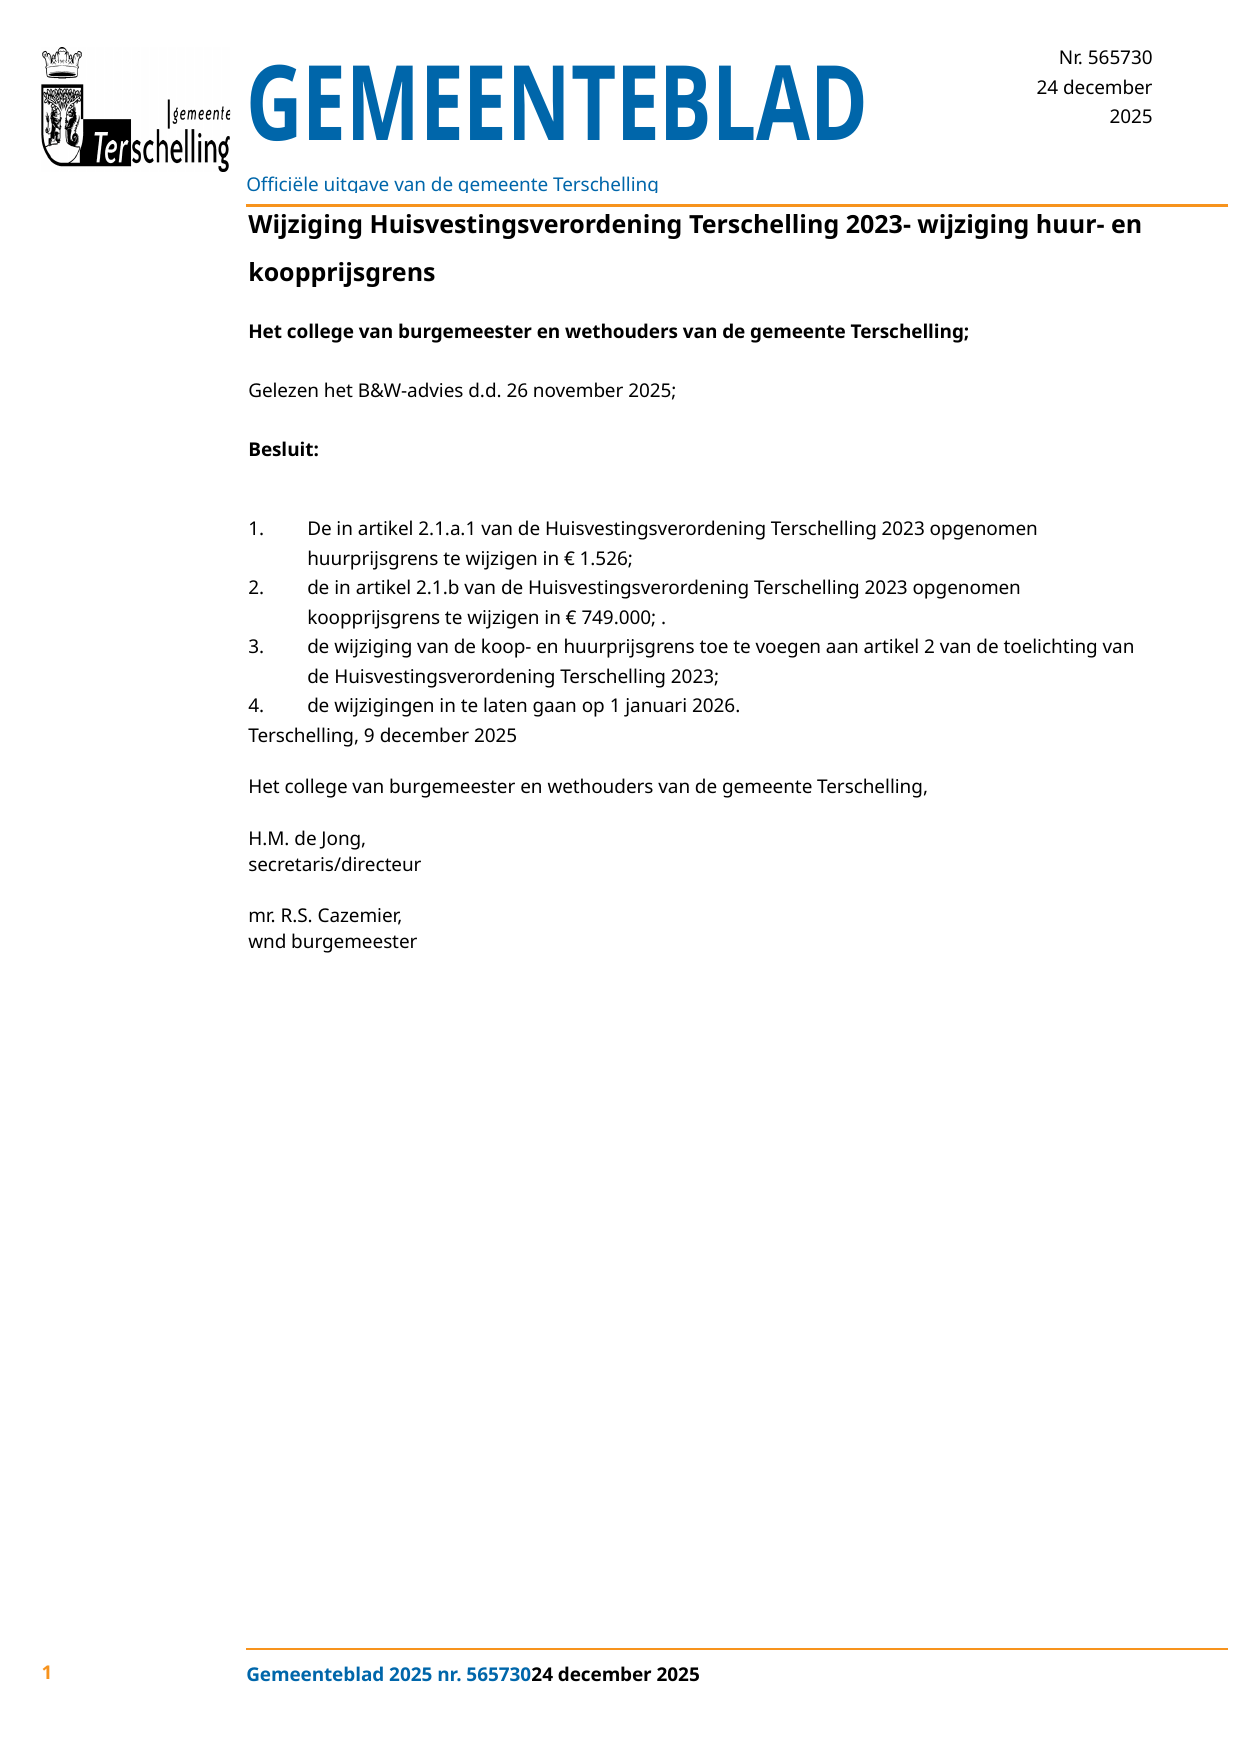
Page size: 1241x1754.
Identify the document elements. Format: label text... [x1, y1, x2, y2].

list de wijziging van de koop- en huurprijsgrens toe te voegen aan artikel 2 van de toelichting van de Huisvestingsverordening Terschelling 2023; [248, 633, 1152, 689]
list de wijzigingen in te laten gaan op 1 januari 2026. [248, 693, 1152, 718]
text Gelezen het B&W-advies d.d. 26 november 2025; [248, 377, 1152, 403]
text mr. R.S. Cazemier, [248, 902, 1152, 928]
text Het college van burgemeester en wethouders van de gemeente Terschelling, [248, 774, 1152, 799]
text Wijziging Huisvestingsverordening Terschelling 2023- wijziging huur- en koopprijsgrens [248, 207, 1152, 288]
text Terschelling, 9 december 2025 [248, 722, 1152, 748]
text H.M. de Jong, [248, 825, 1152, 851]
text Het college van burgemeester en wethouders van de gemeente Terschelling; [248, 318, 1152, 344]
text wnd burgemeester [248, 928, 1152, 954]
text Besluit: [248, 436, 1152, 462]
text secretaris/directeur [248, 851, 1152, 877]
list De in artikel 2.1.a.1 van de Huisvestingsverordening Terschelling 2023 opgenomen huurprijsgrens te wijzigen in € 1.526; [248, 515, 1152, 570]
picture [41, 47, 231, 172]
list de in artikel 2.1.b van de Huisvestingsverordening Terschelling 2023 opgenomen koopprijsgrens te wijzigen in € 749.000; . [248, 574, 1152, 629]
